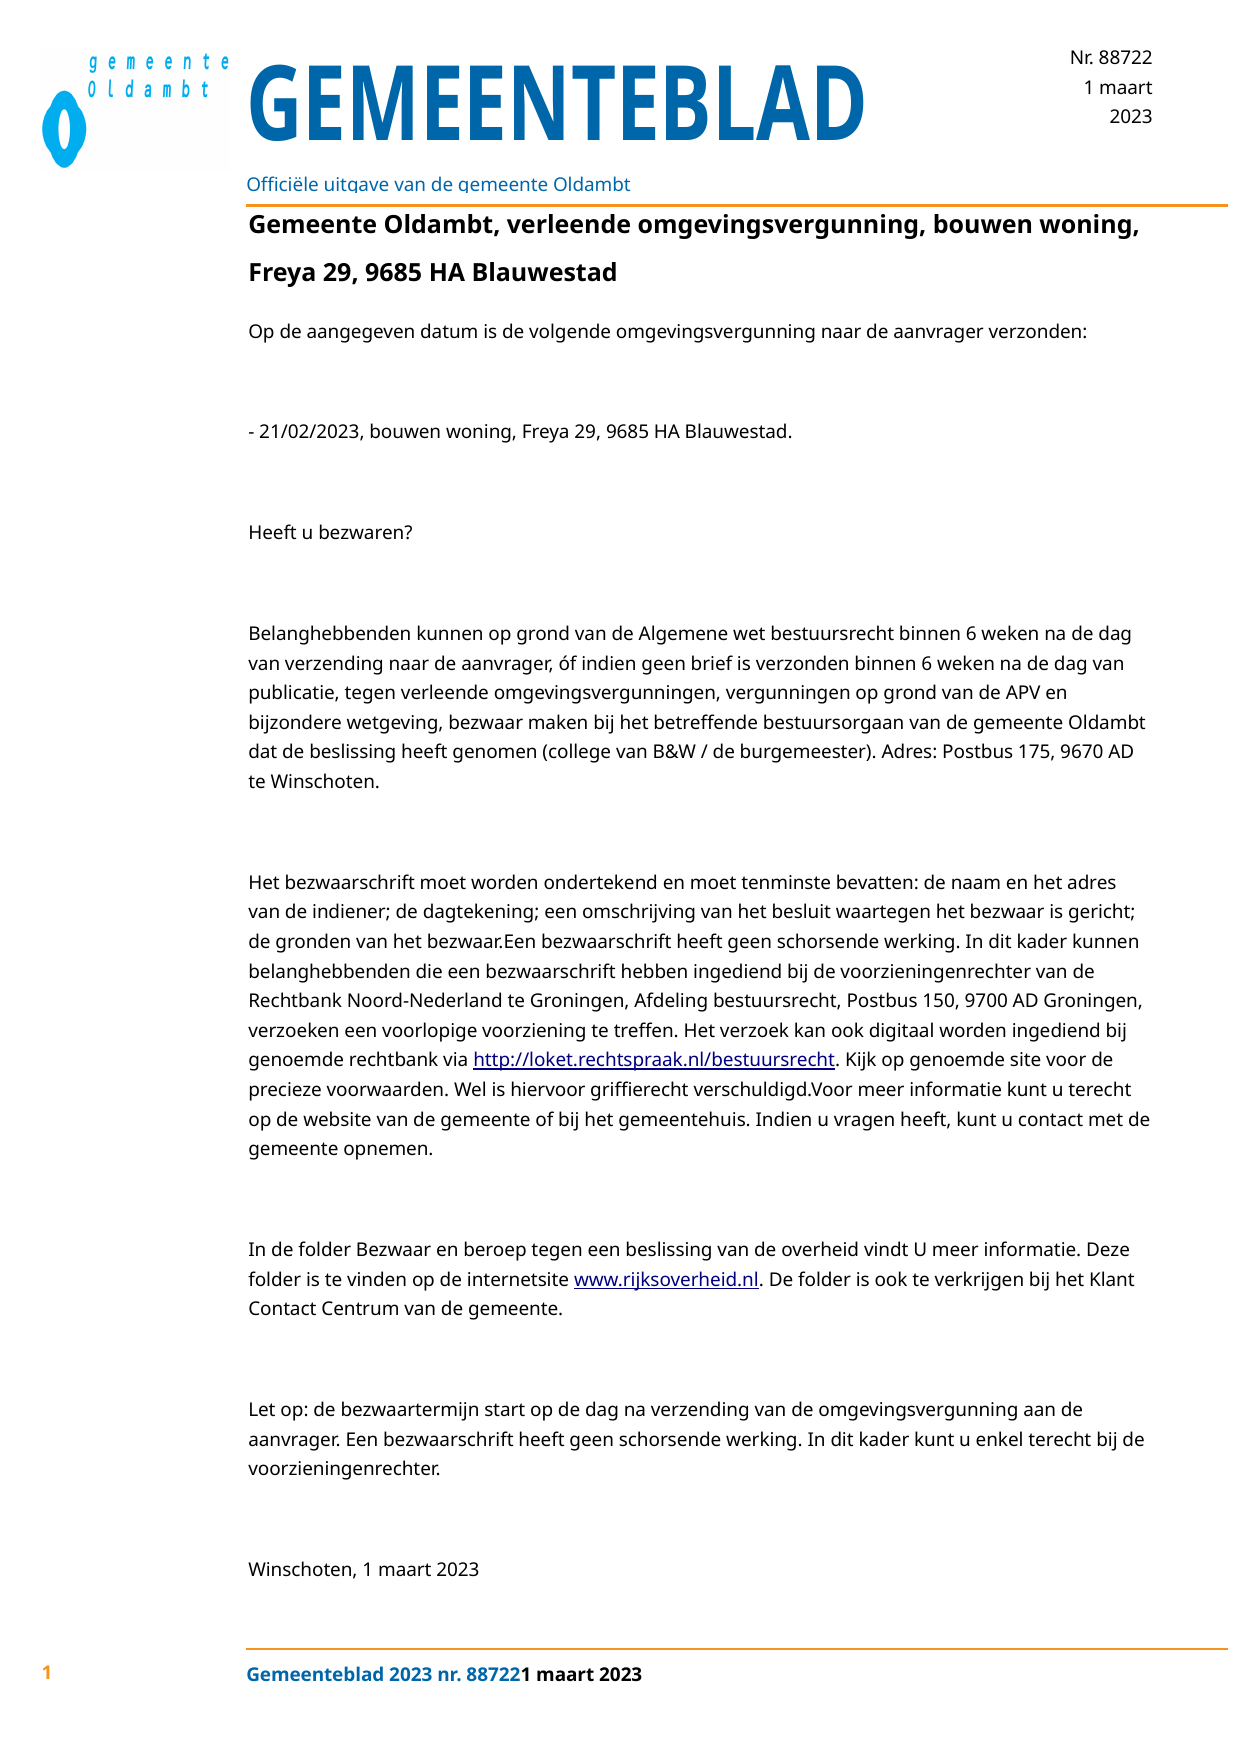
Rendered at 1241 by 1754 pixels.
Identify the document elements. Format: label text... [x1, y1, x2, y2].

text Het bezwaarschrift moet worden ondertekend en moet tenminste bevatten: de naam en het adres van de indiener; de dagtekening; een omschrijving van het besluit waartegen het bezwaar is gericht; de gronden van het bezwaar.Een bezwaarschrift heeft geen schorsende werking. In dit kader kunnen belanghebbenden die een bezwaarschrift hebben ingediend bij de voorzieningenrechter van de Rechtbank Noord-Nederland te Groningen, Afdeling bestuursrecht, Postbus 150, 9700 AD Groningen, verzoeken een voorlopige voorziening te treffen. Het verzoek kan ook digitaal worden ingediend bij genoemde rechtbank via http://loket.rechtspraak.nl/bestuursrecht. Kijk op genoemde site voor de precieze voorwaarden. Wel is hiervoor griffierecht verschuldigd.Voor meer informatie kunt u terecht op de website van de gemeente of bij het gemeentehuis. Indien u vragen heeft, kunt u contact met de gemeente opnemen. [248, 869, 1152, 1161]
text In de folder Bezwaar en beroep tegen een beslissing van de overheid vindt U meer informatie. Deze folder is te vinden op de internetsite www.rijksoverheid.nl. De folder is ook te verkrijgen bij het Klant Contact Centrum van de gemeente. [248, 1236, 1152, 1321]
text - 21/02/2023, bouwen woning, Freya 29, 9685 HA Blauwestad. [248, 419, 1152, 444]
text Belanghebbenden kunnen op grond van de Algemene wet bestuursrecht binnen 6 weken na de dag van verzending naar de aanvrager, óf indien geen brief is verzonden binnen 6 weken na de dag van publicatie, tegen verleende omgevingsvergunningen, vergunningen op grond van de APV en bijzondere wetgeving, bezwaar maken bij het betreffende bestuursorgaan van de gemeente Oldambt dat de beslissing heeft genomen (college van B&W / de burgemeester). Adres: Postbus 175, 9670 AD te Winschoten. [248, 620, 1152, 794]
text Gemeente Oldambt, verleende omgevingsvergunning, bouwen woning, Freya 29, 9685 HA Blauwestad [248, 207, 1152, 288]
text Winschoten, 1 maart 2023 [248, 1556, 1152, 1582]
text Op de aangegeven datum is de volgende omgevingsvergunning naar de aanvrager verzonden: [248, 318, 1152, 344]
text Let op: de bezwaartermijn start op de dag na verzending van de omgevingsvergunning aan de aanvrager. Een bezwaarschrift heeft geen schorsende werking. In dit kader kunt u enkel terecht bij de voorzieningenrechter. [248, 1396, 1152, 1481]
text Heeft u bezwaren? [248, 519, 1152, 545]
picture [41, 47, 231, 172]
